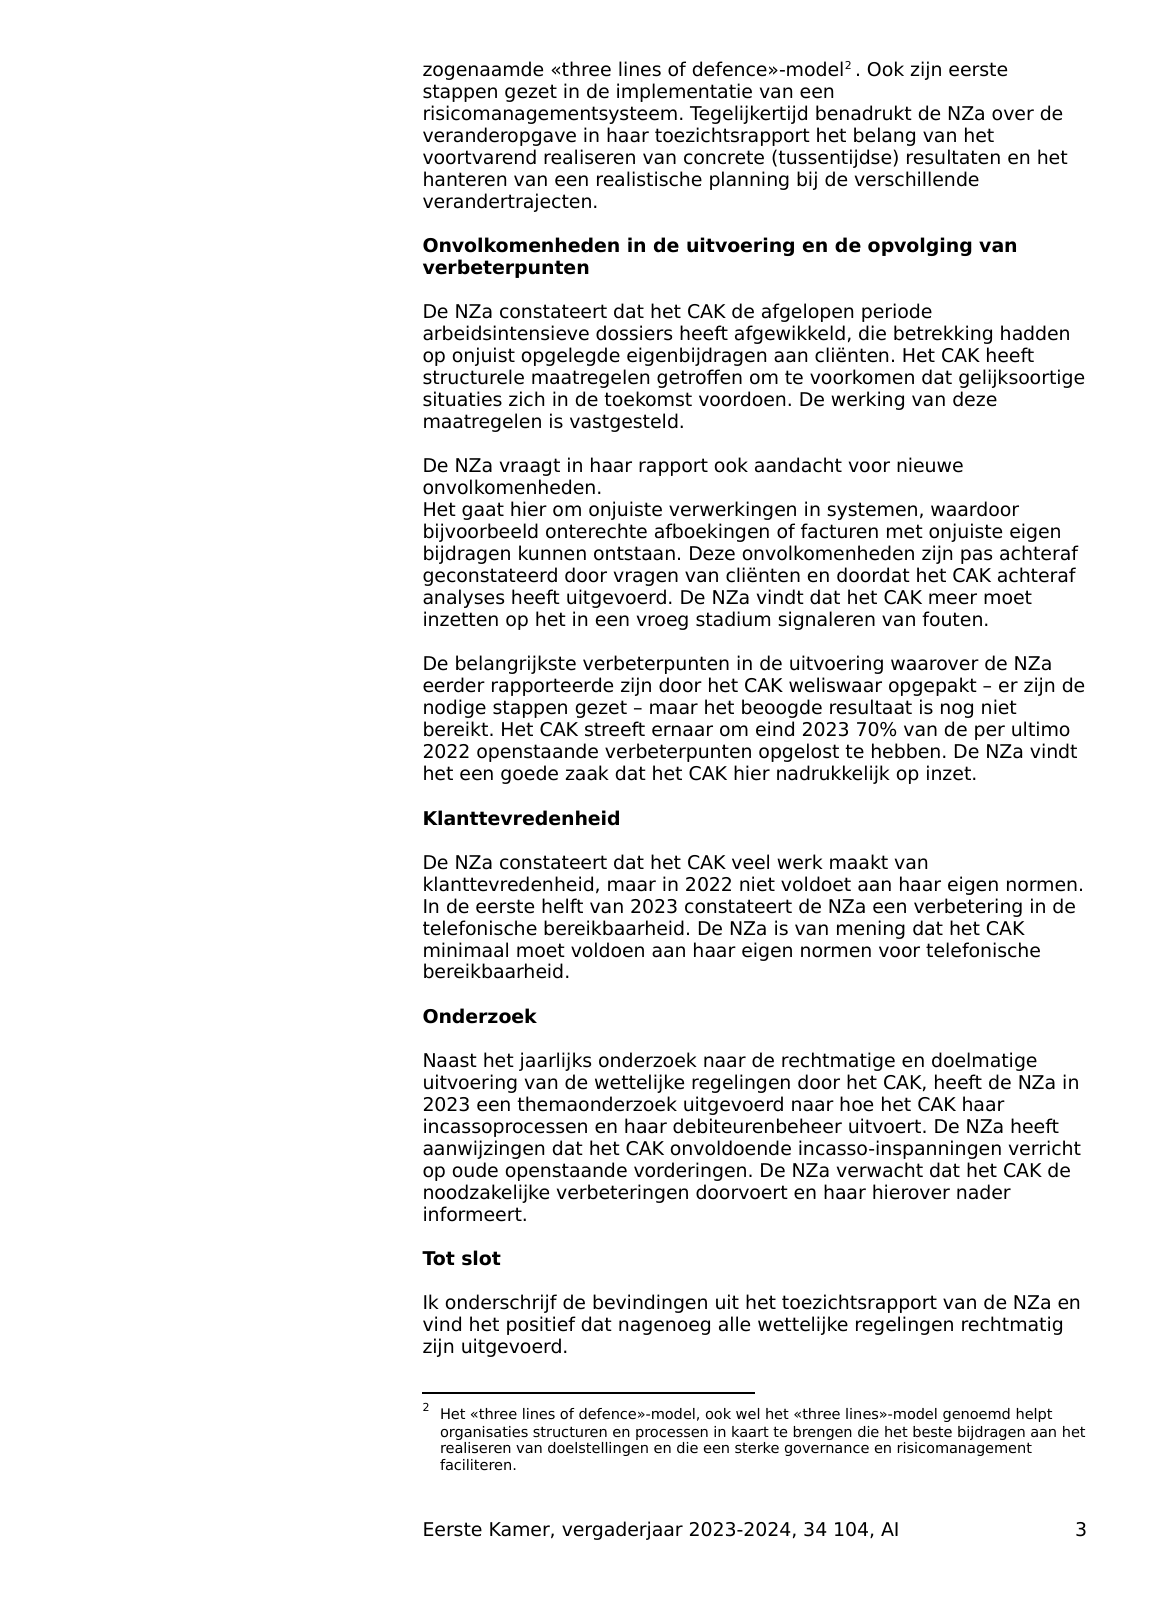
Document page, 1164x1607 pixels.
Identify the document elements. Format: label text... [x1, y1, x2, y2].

subtitle Onderzoek [422, 1006, 1087, 1028]
text De NZa constateert dat het CAK de afgelopen periode arbeidsintensieve dossiers heeft afgewikkeld, die betrekking hadden op onjuist opgelegde eigenbijdragen aan cliënten. Het CAK heeft structurele maatregelen getroffen om te voorkomen dat gelijksoortige situaties zich in de toekomst voordoen. De werking van deze maatregelen is vastgesteld. [422, 301, 1087, 433]
text De NZa vraagt in haar rapport ook aandacht voor nieuwe onvolkomenheden. [422, 455, 1087, 499]
text Het gaat hier om onjuiste verwerkingen in systemen, waardoor bijvoorbeeld onterechte afboekingen of facturen met onjuiste eigen bijdragen kunnen ontstaan. Deze onvolkomenheden zijn pas achteraf geconstateerd door vragen van cliënten en doordat het CAK achteraf analyses heeft uitgevoerd. De NZa vindt dat het CAK meer moet inzetten op het in een vroeg stadium signaleren van fouten. [422, 499, 1087, 631]
text zogenaamde «three lines of defence»-model. Ook zijn eerste stappen gezet in de implementatie van een risicomanagementsysteem. Tegelijkertijd benadrukt de NZa over de veranderopgave in haar toezichtsrapport het belang van het voortvarend realiseren van concrete (tussentijdse) resultaten en het hanteren van een realistische planning bij de verschillende verandertrajecten. [422, 59, 1087, 213]
subtitle Tot slot [422, 1248, 1087, 1270]
subtitle Klanttevredenheid [422, 807, 1087, 829]
subtitle Onvolkomenheden in de uitvoering en de opvolging van verbeterpunten [422, 235, 1087, 279]
text Naast het jaarlijks onderzoek naar de rechtmatige en doelmatige uitvoering van de wettelijke regelingen door het CAK, heeft de NZa in 2023 een themaonderzoek uitgevoerd naar hoe het CAK haar incassoprocessen en haar debiteurenbeheer uitvoert. De NZa heeft aanwijzingen dat het CAK onvoldoende incasso-inspanningen verricht op oude openstaande vorderingen. De NZa verwacht dat het CAK de noodzakelijke verbeteringen doorvoert en haar hierover nader informeert. [422, 1050, 1087, 1226]
text De belangrijkste verbeterpunten in de uitvoering waarover de NZa eerder rapporteerde zijn door het CAK weliswaar opgepakt – er zijn de nodige stappen gezet – maar het beoogde resultaat is nog niet bereikt. Het CAK streeft ernaar om eind 2023 70% van de per ultimo 2022 openstaande verbeterpunten opgelost te hebben. De NZa vindt het een goede zaak dat het CAK hier nadrukkelijk op inzet. [422, 653, 1087, 785]
text Ik onderschrijf de bevindingen uit het toezichtsrapport van de NZa en vind het positief dat nagenoeg alle wettelijke regelingen rechtmatig zijn uitgevoerd. [422, 1292, 1087, 1358]
text Het «three lines of defence»-model, ook wel het «three lines»-model genoemd helpt organisaties structuren en processen in kaart te brengen die het beste bijdragen aan het realiseren van doelstellingen en die een sterke governance en risicomanagement faciliteren. [422, 1402, 1087, 1474]
text De NZa constateert dat het CAK veel werk maakt van klanttevredenheid, maar in 2022 niet voldoet aan haar eigen normen. In de eerste helft van 2023 constateert de NZa een verbetering in de telefonische bereikbaarheid. De NZa is van mening dat het CAK minimaal moet voldoen aan haar eigen normen voor telefonische bereikbaarheid. [422, 852, 1087, 983]
